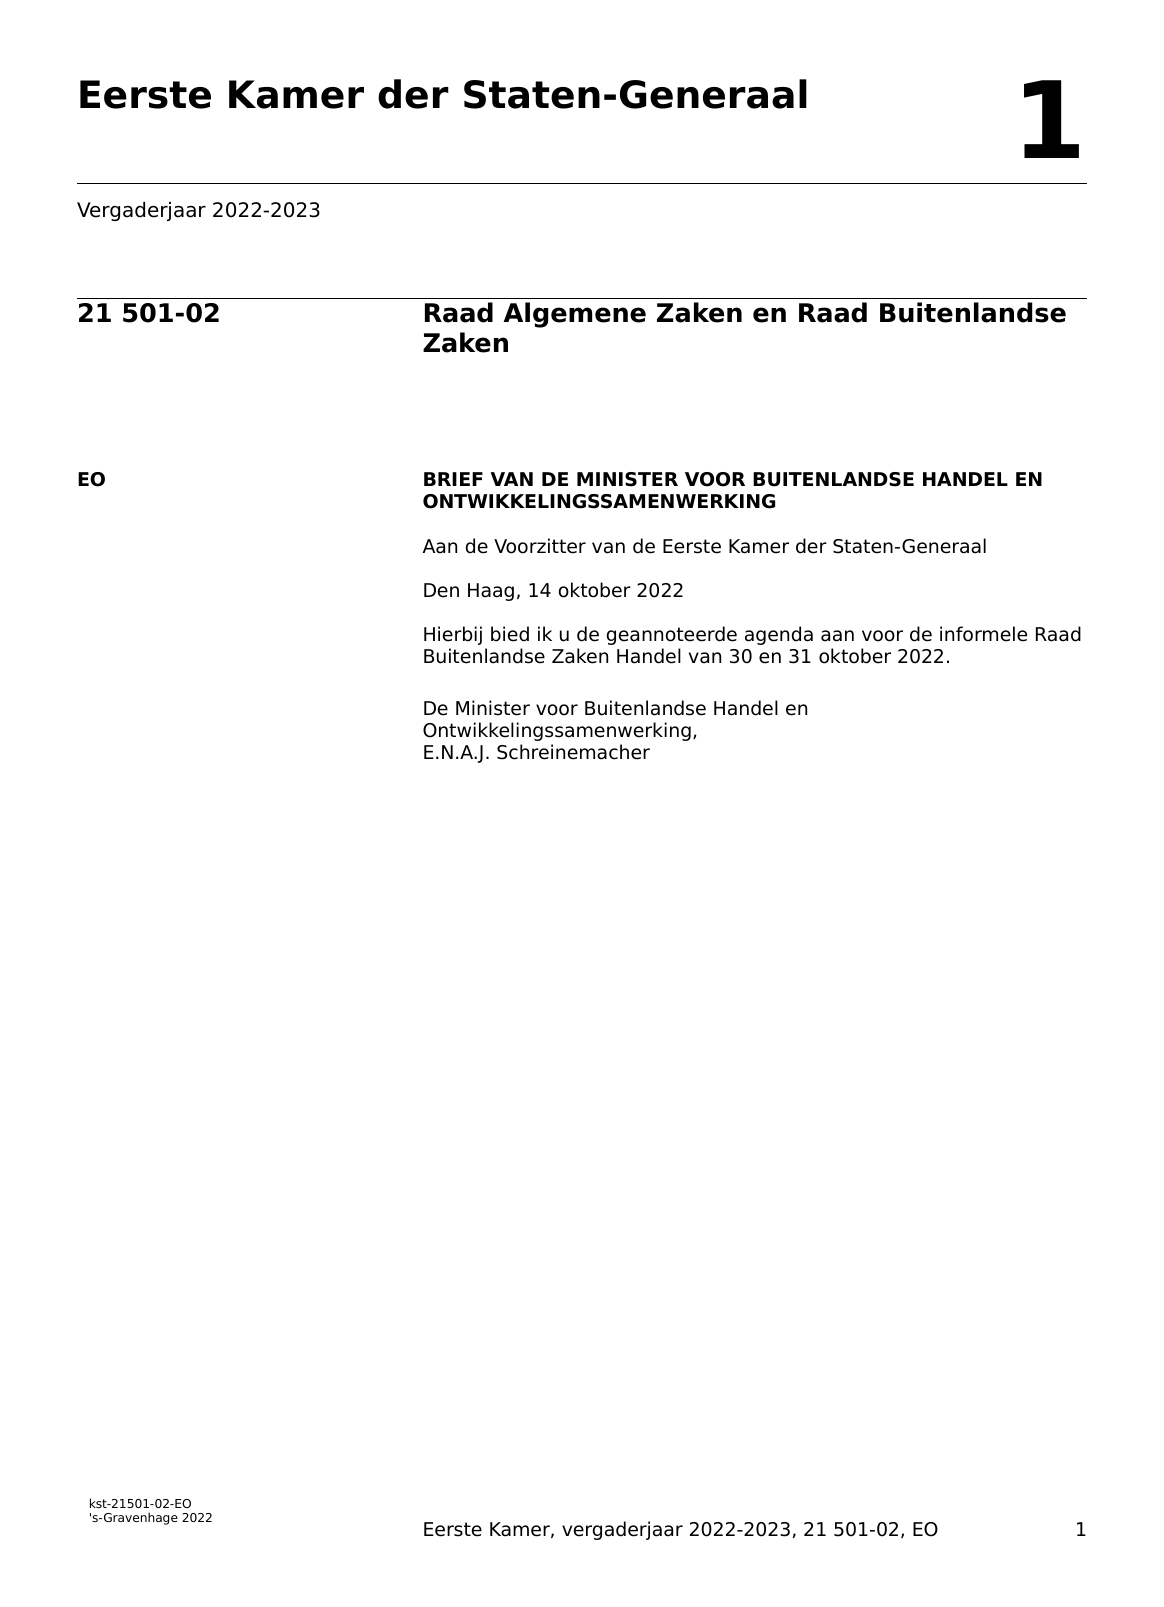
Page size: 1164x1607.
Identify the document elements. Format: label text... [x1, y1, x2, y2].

text kst-21501-02-EO [88, 1497, 323, 1511]
table_header Eerste Kamer der Staten-Generaal [77, 59, 886, 183]
subtitle EO BRIEF VAN DE MINISTER VOOR BUITENLANDSE HANDEL EN ONTWIKKELINGSSAMENWERKING [77, 469, 1087, 513]
text Aan de Voorzitter van de Eerste Kamer der Staten-Generaal [422, 536, 1087, 557]
text De Minister voor Buitenlandse Handel en Ontwikkelingssamenwerking, E.N.A.J. Schreinemacher [422, 698, 1087, 764]
text 's-Gravenhage 2022 [88, 1511, 323, 1525]
table_cell Vergaderjaar 2022-2023 [77, 184, 1087, 298]
subtitle 21 501-02 Raad Algemene Zaken en Raad Buitenlandse Zaken [77, 299, 1087, 358]
table_header 1 [886, 59, 1087, 183]
text Den Haag, 14 oktober 2022 [422, 580, 1087, 602]
text Hierbij bied ik u de geannoteerde agenda aan voor de informele Raad Buitenlandse Zaken Handel van 30 en 31 oktober 2022. [422, 624, 1087, 668]
